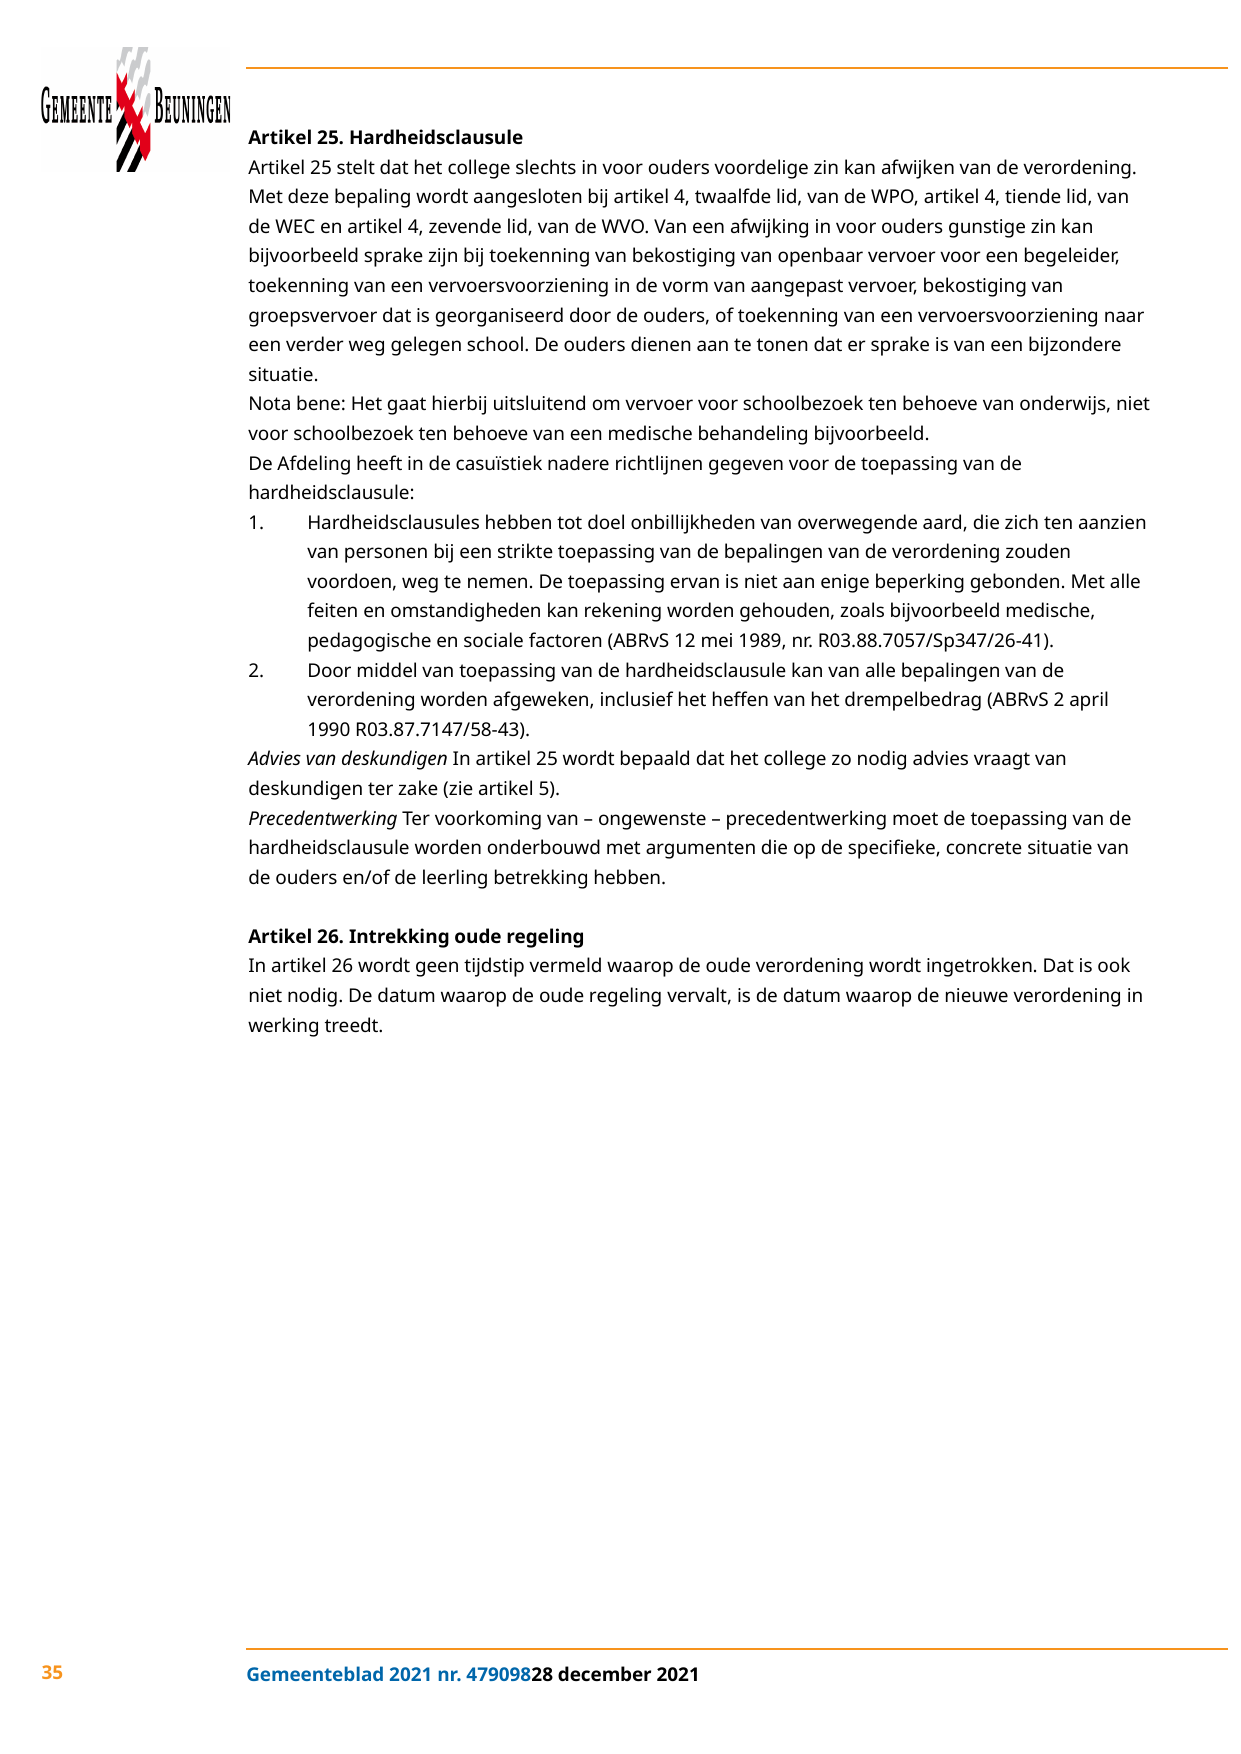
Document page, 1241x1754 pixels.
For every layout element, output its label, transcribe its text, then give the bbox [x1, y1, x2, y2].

text Artikel 25 stelt dat het college slechts in voor ouders voordelige zin kan afwijken van de verordening. Met deze bepaling wordt aangesloten bij artikel 4, twaalfde lid, van de WPO, artikel 4, tiende lid, van de WEC en artikel 4, zevende lid, van de WVO. Van een afwijking in voor ouders gunstige zin kan bijvoorbeeld sprake zijn bij toekenning van bekostiging van openbaar vervoer voor een begeleider, toekenning van een vervoersvoorziening in de vorm van aangepast vervoer, bekostiging van groepsvervoer dat is georganiseerd door de ouders, of toekenning van een vervoersvoorziening naar een verder weg gelegen school. De ouders dienen aan te tonen dat er sprake is van een bijzondere situatie. [248, 154, 1152, 387]
text Artikel 26. Intrekking oude regeling [248, 923, 1152, 949]
picture [41, 47, 231, 172]
text Artikel 25. Hardheidsclausule [248, 124, 1152, 150]
list Hardheidsclausules hebben tot doel onbillijkheden van overwegende aard, die zich ten aanzien van personen bij een strikte toepassing van de bepalingen van de verordening zouden voordoen, weg te nemen. De toepassing ervan is niet aan enige beperking gebonden. Met alle feiten en omstandigheden kan rekening worden gehouden, zoals bijvoorbeeld medische, pedagogische en sociale factoren (ABRvS 12 mei 1989, nr. R03.88.7057/Sp347/26-41). [248, 509, 1152, 653]
text Nota bene: Het gaat hierbij uitsluitend om vervoer voor schoolbezoek ten behoeve van onderwijs, niet voor schoolbezoek ten behoeve van een medische behandeling bijvoorbeeld. [248, 391, 1152, 446]
text In artikel 26 wordt geen tijdstip vermeld waarop de oude verordening wordt ingetrokken. Dat is ook niet nodig. De datum waarop de oude regeling vervalt, is de datum waarop de nieuwe verordening in werking treedt. [248, 953, 1152, 1038]
text Precedentwerking Ter voorkoming van – ongewenste – precedentwerking moet de toepassing van de hardheidsclausule worden onderbouwd met argumenten die op de specifieke, concrete situatie van de ouders en/of de leerling betrekking hebben. [248, 805, 1152, 890]
text De Afdeling heeft in de casuïstiek nadere richtlijnen gegeven voor de toepassing van de hardheidsclausule: [248, 450, 1152, 505]
text Advies van deskundigen In artikel 25 wordt bepaald dat het college zo nodig advies vraagt van deskundigen ter zake (zie artikel 5). [248, 746, 1152, 801]
list Door middel van toepassing van de hardheidsclausule kan van alle bepalingen van de verordening worden afgeweken, inclusief het heffen van het drempelbedrag (ABRvS 2 april 1990 R03.87.7147/58-43). [248, 657, 1152, 742]
